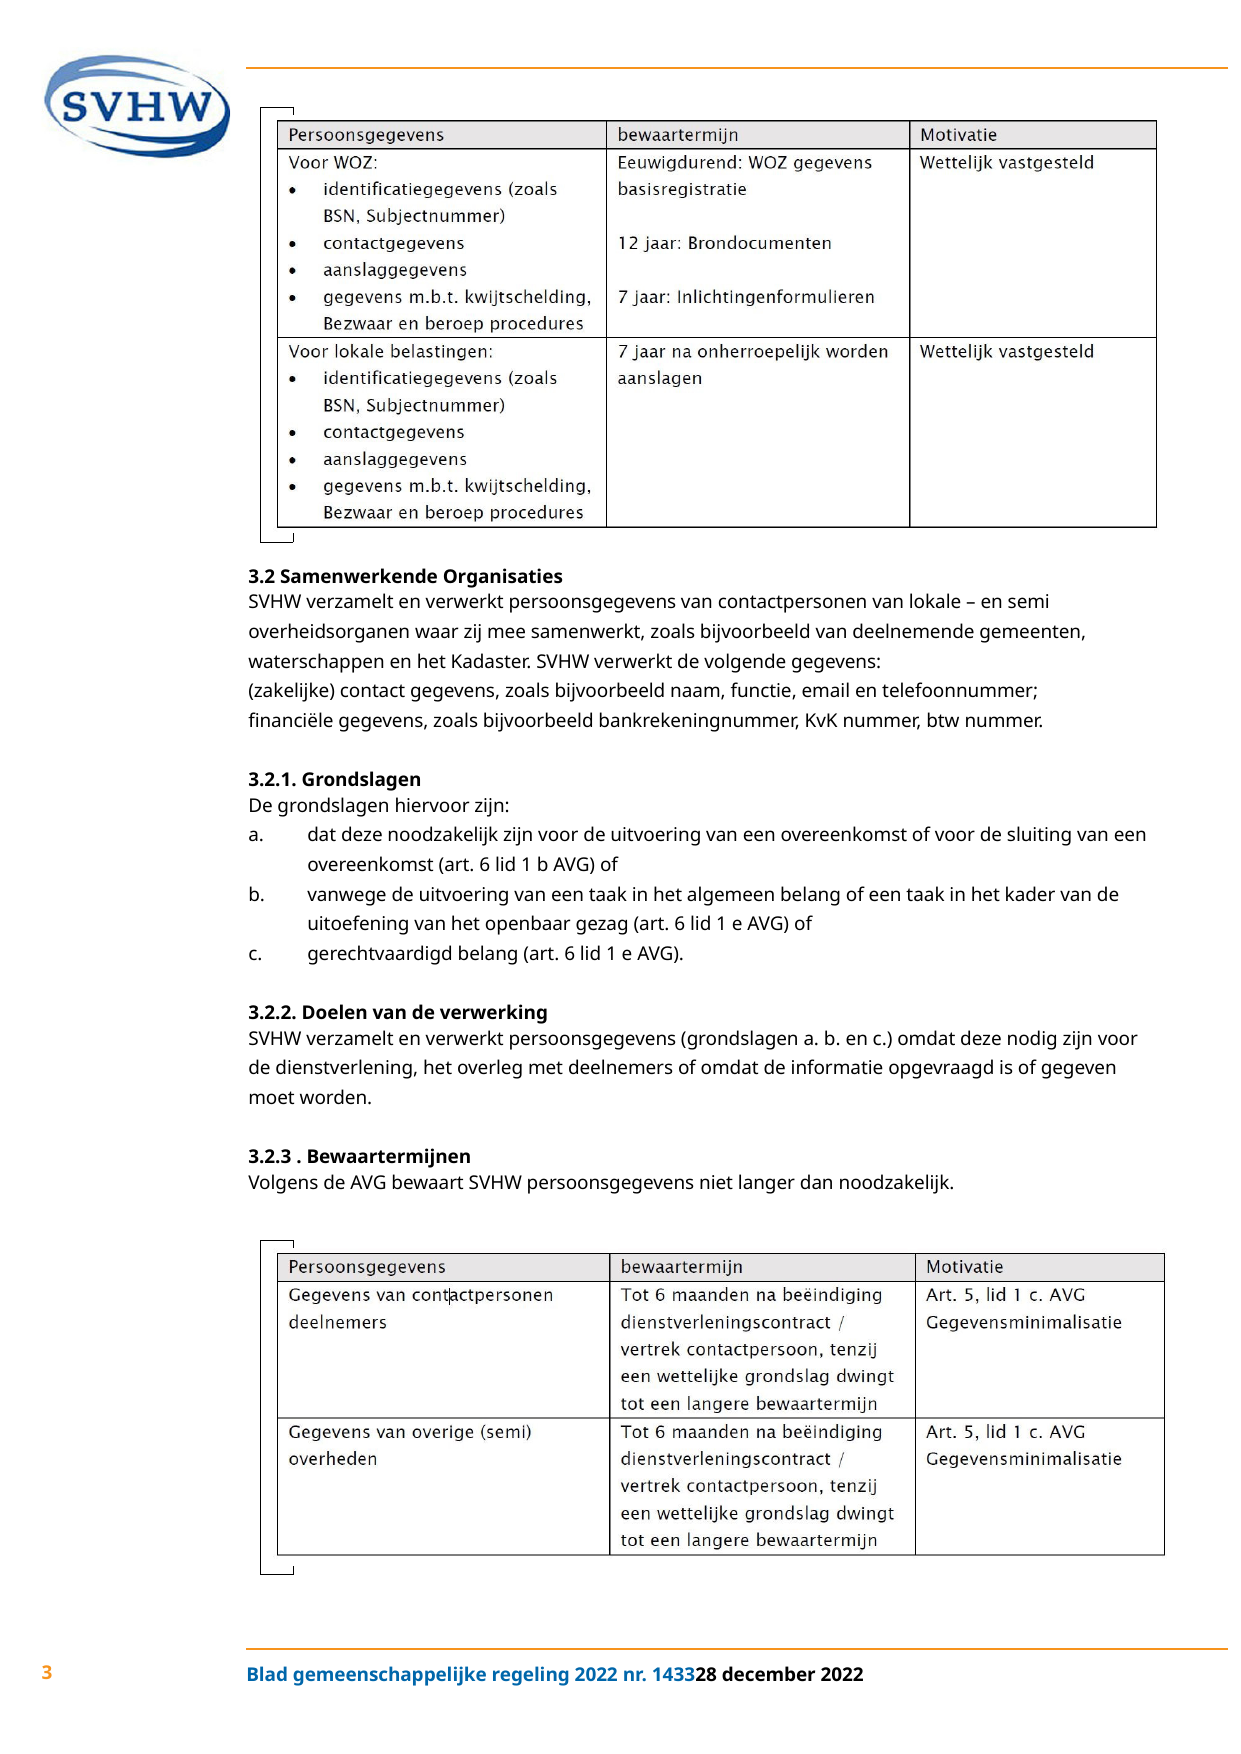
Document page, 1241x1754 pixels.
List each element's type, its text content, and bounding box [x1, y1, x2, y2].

picture [41, 47, 231, 172]
text financiële gegevens, zoals bijvoorbeeld bankrekeningnummer, KvK nummer, btw nummer. [248, 707, 1152, 733]
list gerechtvaardigd belang (art. 6 lid 1 e AVG). [248, 940, 1152, 966]
text (zakelijke) contact gegevens, zoals bijvoorbeeld naam, functie, email en telefoonnummer; [248, 677, 1152, 703]
text Volgens de AVG bewaart SVHW persoonsgegevens niet langer dan noodzakelijk. [248, 1169, 1152, 1194]
text SVHW verzamelt en verwerkt persoonsgegevens van contactpersonen van lokale – en semi overheidsorganen waar zij mee samenwerkt, zoals bijvoorbeeld van deelnemende gemeenten, waterschappen en het Kadaster. SVHW verwerkt de volgende gegevens: [248, 589, 1152, 674]
text 3.2.2. Doelen van de verwerking [248, 999, 1152, 1025]
list dat deze noodzakelijk zijn voor de uitvoering van een overeenkomst of voor de sluiting van een overeenkomst (art. 6 lid 1 b AVG) of [248, 822, 1152, 877]
picture [268, 115, 1173, 533]
list vanwege de uitvoering van een taak in het algemeen belang of een taak in het kader van de uitoefening van het openbaar gezag (art. 6 lid 1 e AVG) of [248, 881, 1152, 936]
text 3.2.1. Grondslagen [248, 766, 1152, 792]
picture [268, 1248, 1173, 1566]
text 3.2.3 . Bewaartermijnen [248, 1143, 1152, 1169]
text SVHW verzamelt en verwerkt persoonsgegevens (grondslagen a. b. en c.) omdat deze nodig zijn voor de dienstverlening, het overleg met deelnemers of omdat de informatie opgevraagd is of gegeven moet worden. [248, 1025, 1152, 1110]
text 3.2 Samenwerkende Organisaties [248, 563, 1152, 589]
text De grondslagen hiervoor zijn: [248, 792, 1152, 818]
